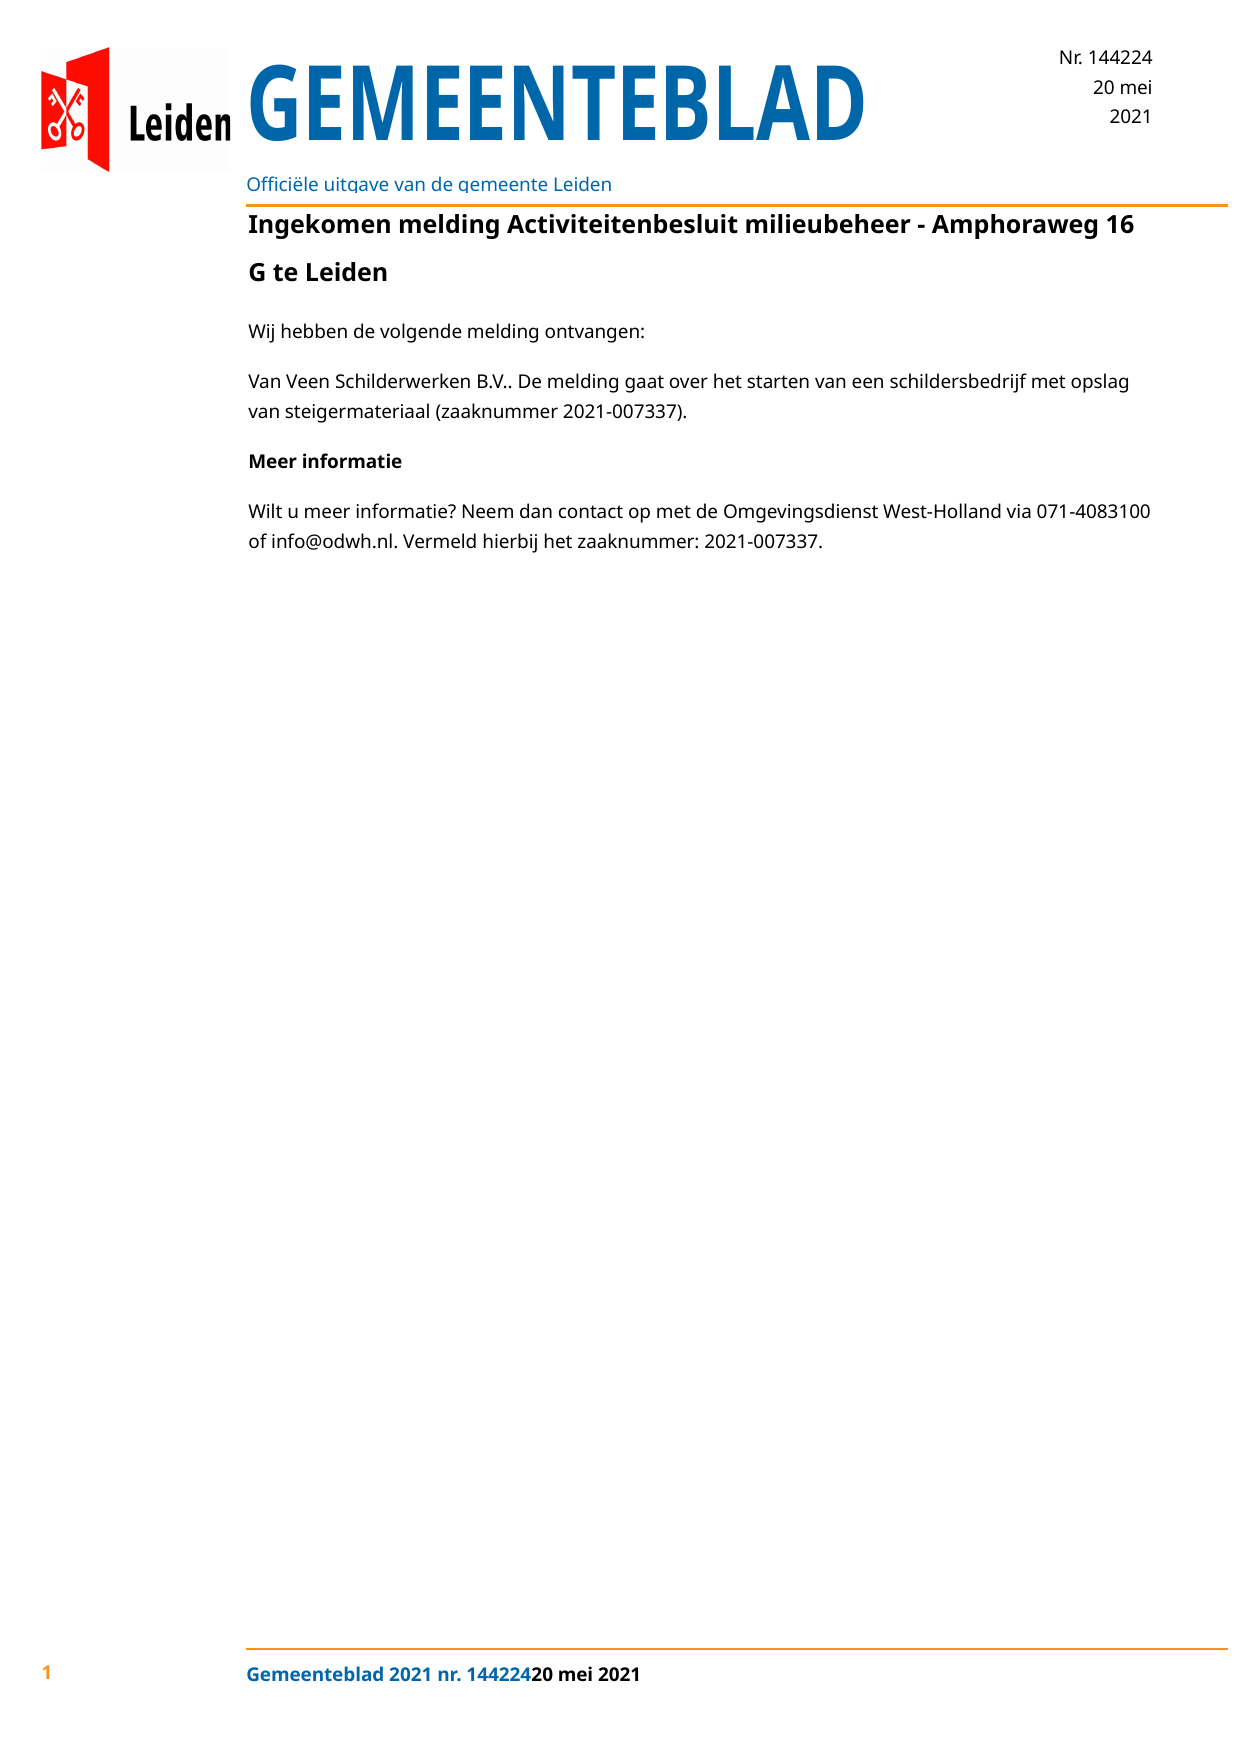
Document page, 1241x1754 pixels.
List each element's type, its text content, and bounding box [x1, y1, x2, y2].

text Wilt u meer informatie? Neem dan contact op met de Omgevingsdienst West-Holland via 071‑4083100 of info@odwh.nl. Vermeld hierbij het zaaknummer: 2021-007337. [248, 499, 1152, 554]
text Wij hebben de volgende melding ontvangen: [248, 318, 1152, 344]
text Ingekomen melding Activiteitenbesluit milieubeheer - Amphoraweg 16 G te Leiden [248, 207, 1152, 288]
text Meer informatie [248, 448, 1152, 474]
picture [41, 47, 231, 172]
text Van Veen Schilderwerken B.V.. De melding gaat over het starten van een schildersbedrijf met opslag van steigermateriaal (zaaknummer 2021-007337). [248, 368, 1152, 424]
